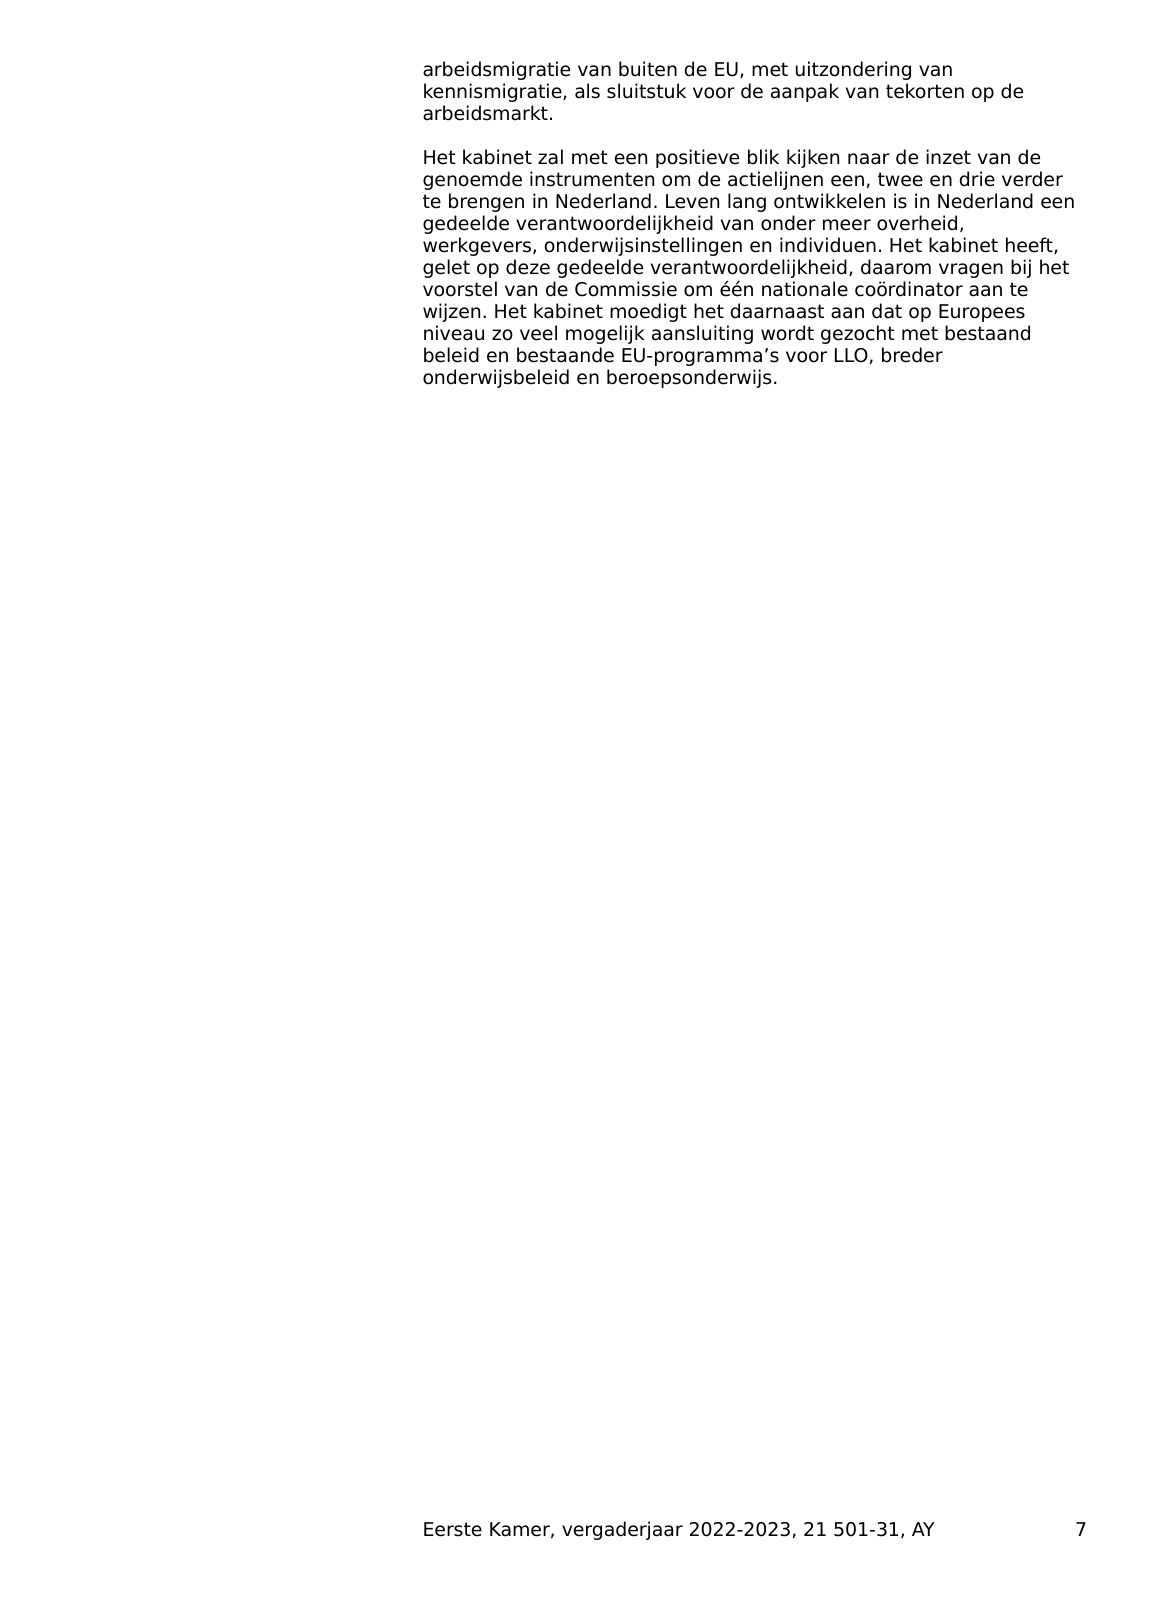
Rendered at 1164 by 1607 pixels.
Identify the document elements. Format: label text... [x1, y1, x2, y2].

text arbeidsmigratie van buiten de EU, met uitzondering van kennismigratie, als sluitstuk voor de aanpak van tekorten op de arbeidsmarkt. [422, 59, 1087, 125]
text Het kabinet zal met een positieve blik kijken naar de inzet van de genoemde instrumenten om de actielijnen een, twee en drie verder te brengen in Nederland. Leven lang ontwikkelen is in Nederland een gedeelde verantwoordelijkheid van onder meer overheid, werkgevers, onderwijsinstellingen en individuen. Het kabinet heeft, gelet op deze gedeelde verantwoordelijkheid, daarom vragen bij het voorstel van de Commissie om één nationale coördinator aan te wijzen. Het kabinet moedigt het daarnaast aan dat op Europees niveau zo veel mogelijk aansluiting wordt gezocht met bestaand beleid en bestaande EU-programma’s voor LLO, breder onderwijsbeleid en beroepsonderwijs. [422, 147, 1087, 389]
